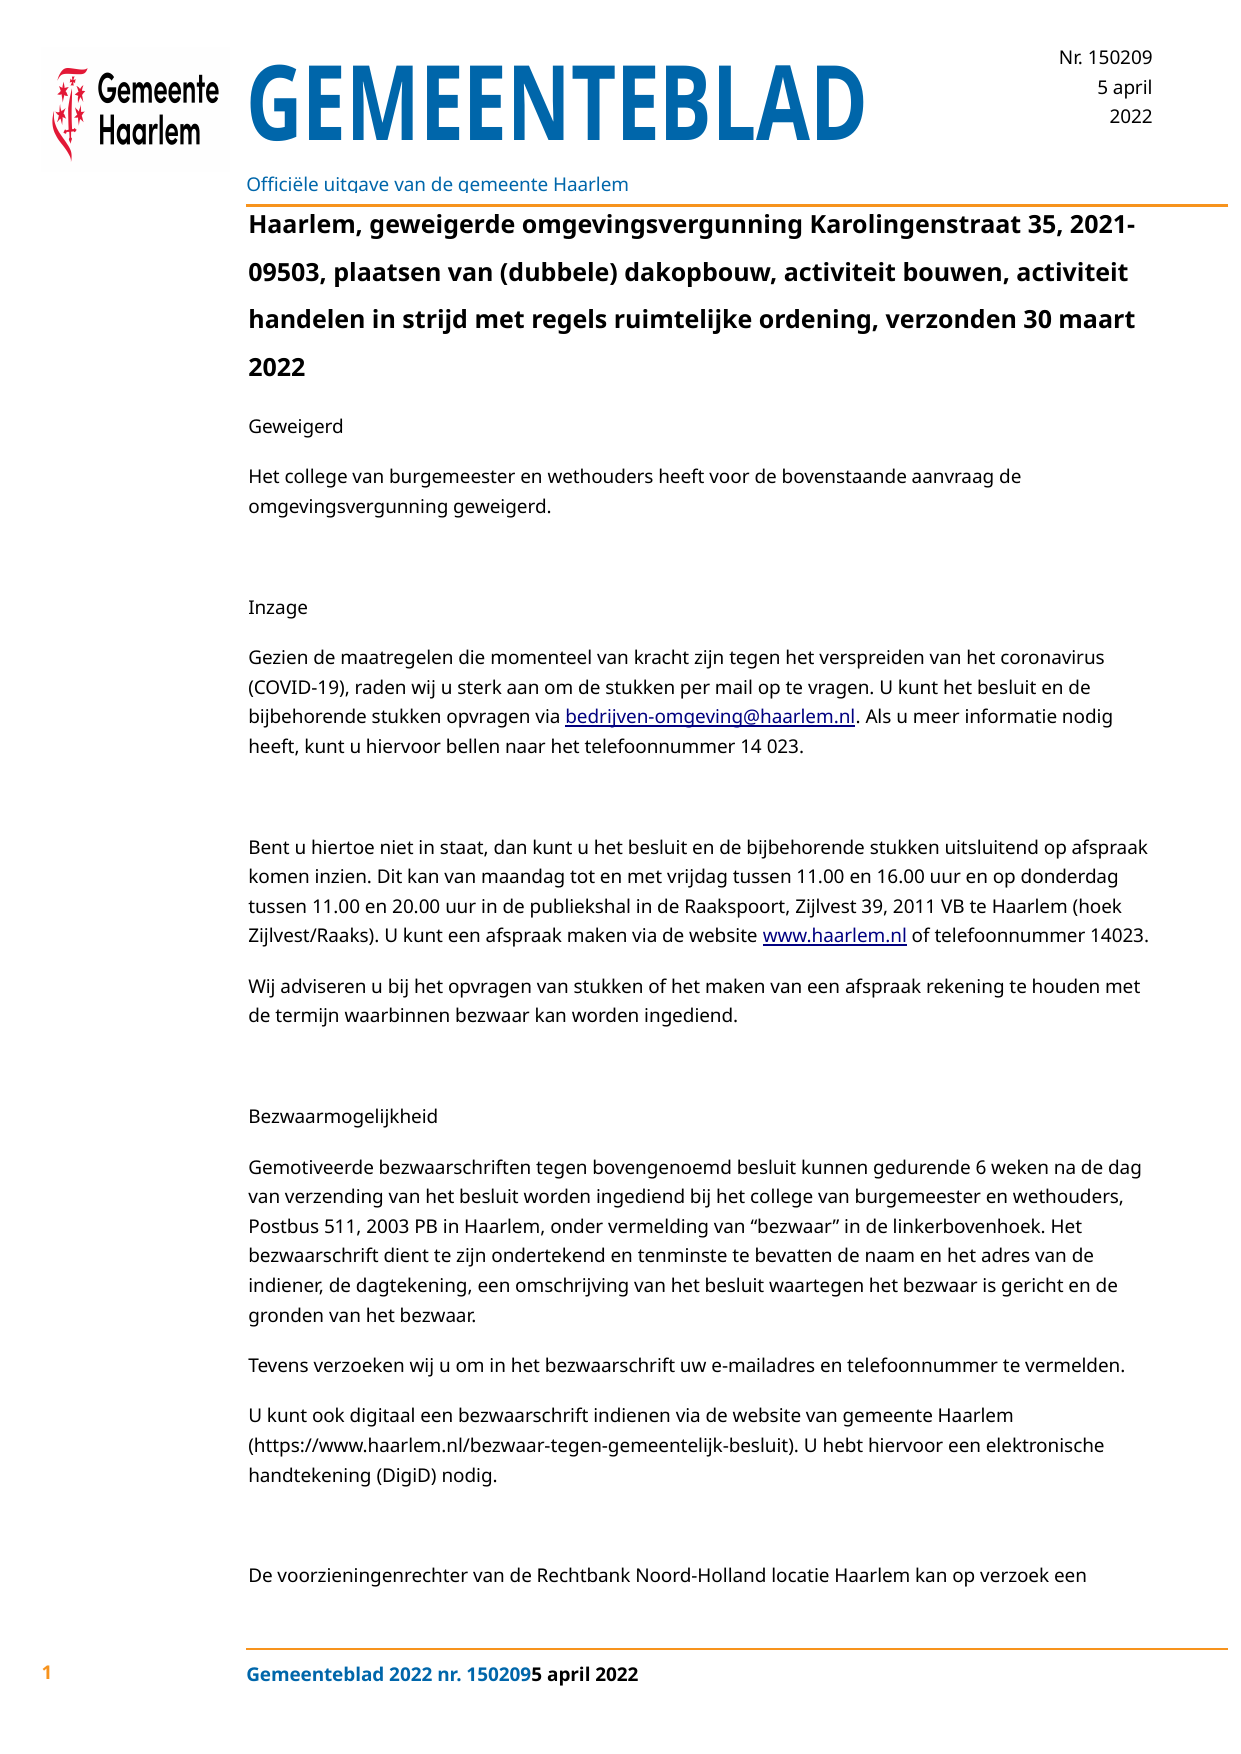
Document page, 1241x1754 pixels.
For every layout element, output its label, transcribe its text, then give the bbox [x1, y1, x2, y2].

text Wij adviseren u bij het opvragen van stukken of het maken van een afspraak rekening te houden met de termijn waarbinnen bezwaar kan worden ingediend. [248, 973, 1152, 1028]
text Het college van burgemeester en wethouders heeft voor de bovenstaande aanvraag de omgevingsvergunning geweigerd. [248, 463, 1152, 519]
text Bezwaarmogelijkheid [248, 1103, 1152, 1129]
text Inzage [248, 594, 1152, 620]
text De voorzieningenrechter van de Rechtbank Noord-Holland locatie Haarlem kan op verzoek een [248, 1563, 1152, 1588]
text U kunt ook digitaal een bezwaarschrift indienen via de website van gemeente Haarlem (https://www.haarlem.nl/bezwaar-tegen-gemeentelijk-besluit). U hebt hiervoor een elektronische handtekening (DigiD) nodig. [248, 1403, 1152, 1488]
text Gemotiveerde bezwaarschriften tegen bovengenoemd besluit kunnen gedurende 6 weken na de dag van verzending van het besluit worden ingediend bij het college van burgemeester en wethouders, Postbus 511, 2003 PB in Haarlem, onder vermelding van “bezwaar” in de linkerbovenhoek. Het bezwaarschrift dient te zijn ondertekend en tenminste te bevatten de naam en het adres van de indiener, de dagtekening, een omschrijving van het besluit waartegen het bezwaar is gericht en de gronden van het bezwaar. [248, 1154, 1152, 1328]
text Tevens verzoeken wij u om in het bezwaarschrift uw e-mailadres en telefoonnummer te vermelden. [248, 1352, 1152, 1378]
text Geweigerd [248, 413, 1152, 439]
text Gezien de maatregelen die momenteel van kracht zijn tegen het verspreiden van het coronavirus (COVID-19), raden wij u sterk aan om de stukken per mail op te vragen. U kunt het besluit en de bijbehorende stukken opvragen via bedrijven-omgeving@haarlem.nl. Als u meer informatie nodig heeft, kunt u hiervoor bellen naar het telefoonnummer 14 023. [248, 644, 1152, 759]
text Bent u hiertoe niet in staat, dan kunt u het besluit en de bijbehorende stukken uitsluitend op afspraak komen inzien. Dit kan van maandag tot en met vrijdag tussen 11.00 en 16.00 uur en op donderdag tussen 11.00 en 20.00 uur in de publiekshal in de Raakspoort, Zijlvest 39, 2011 VB te Haarlem (hoek Zijlvest/Raaks). U kunt een afspraak maken via de website www.haarlem.nl of telefoonnummer 14023. [248, 834, 1152, 948]
text Haarlem, geweigerde omgevingsvergunning Karolingenstraat 35, 2021-09503, plaatsen van (dubbele) dakopbouw, activiteit bouwen, activiteit handelen in strijd met regels ruimtelijke ordening, verzonden 30 maart 2022 [248, 207, 1152, 384]
picture [41, 47, 231, 172]
